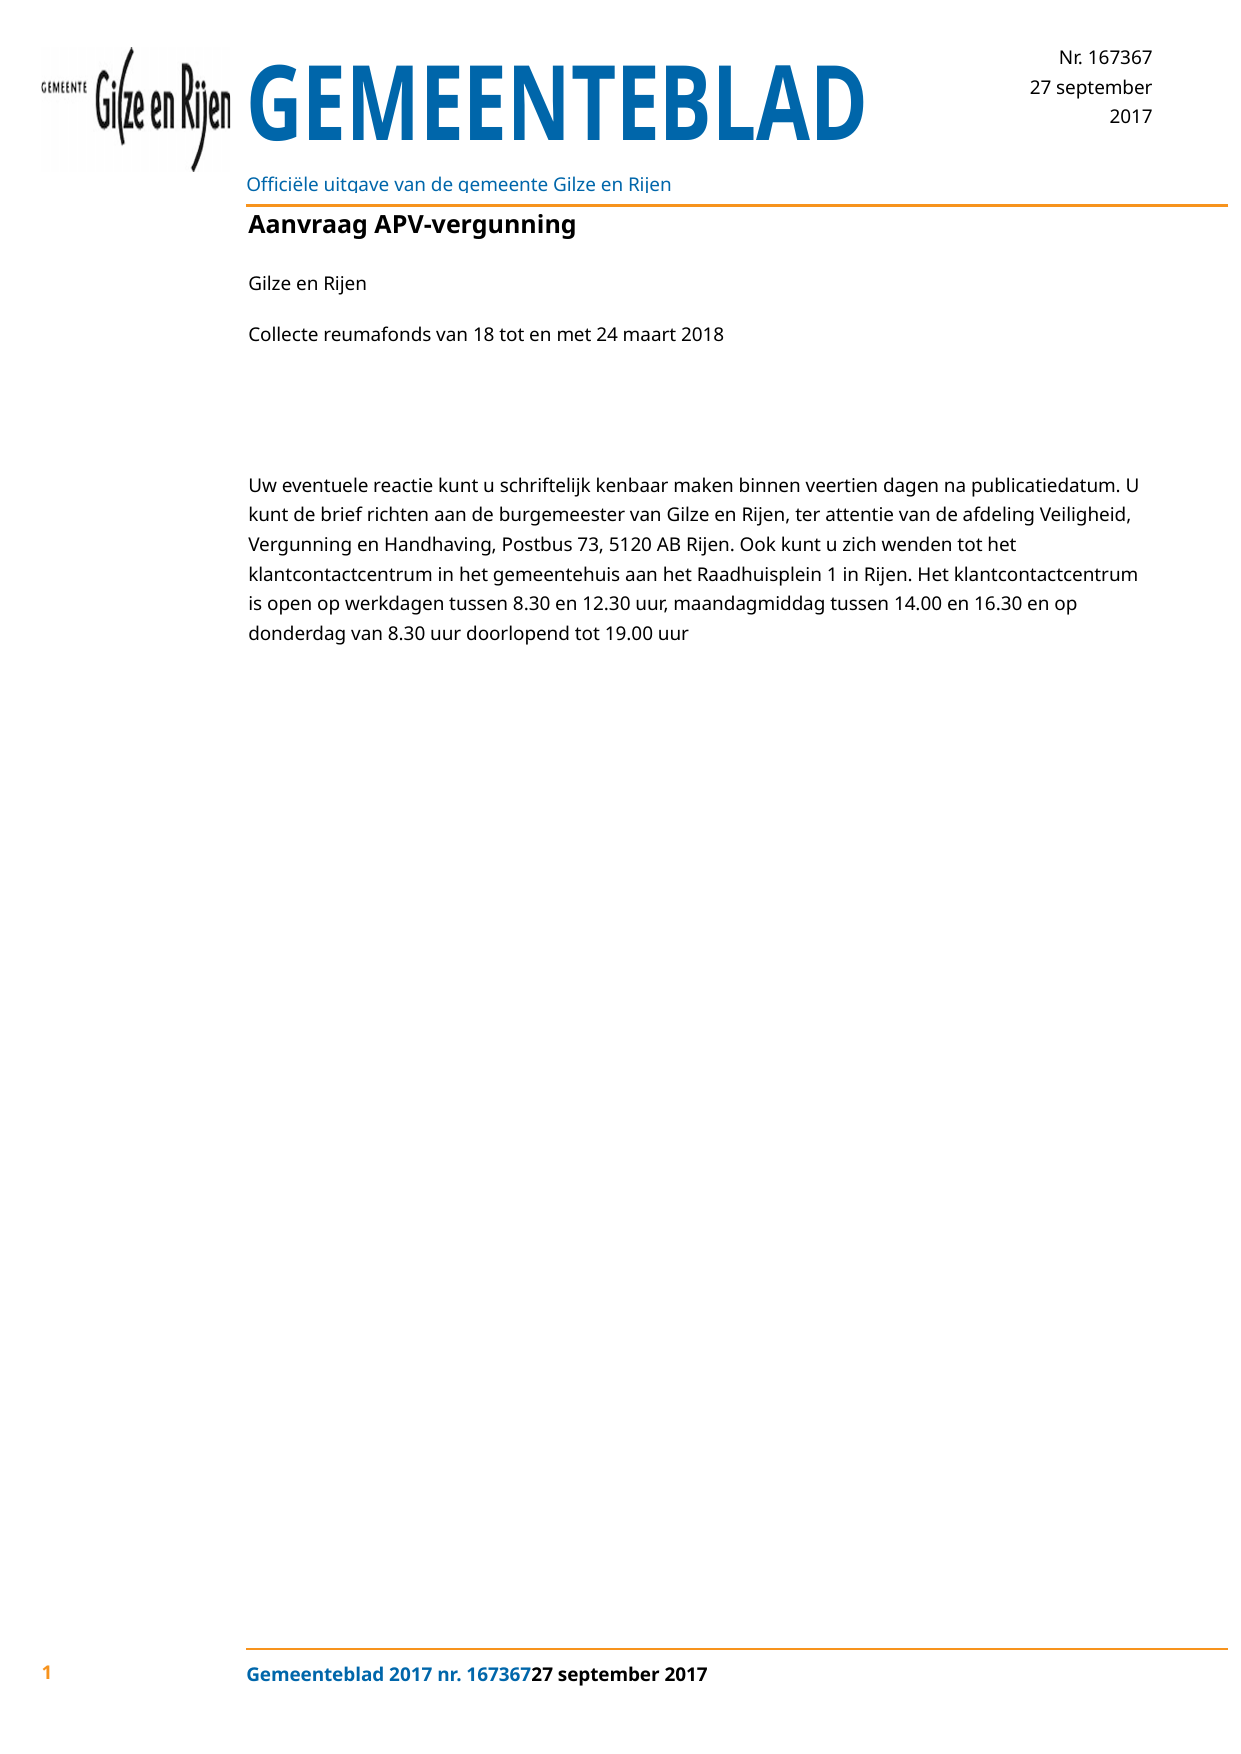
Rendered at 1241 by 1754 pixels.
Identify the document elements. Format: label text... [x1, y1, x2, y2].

text Collecte reumafonds van 18 tot en met 24 maart 2018 [248, 321, 1152, 346]
picture [41, 47, 231, 172]
text Uw eventuele reactie kunt u schriftelijk kenbaar maken binnen veertien dagen na publicatiedatum. U kunt de brief richten aan de burgemeester van Gilze en Rijen, ter attentie van de afdeling Veiligheid, Vergunning en Handhaving, Postbus 73, 5120 AB Rijen. Ook kunt u zich wenden tot het klantcontactcentrum in het gemeentehuis aan het Raadhuisplein 1 in Rijen. Het klantcontactcentrum is open op werkdagen tussen 8.30 en 12.30 uur, maandagmiddag tussen 14.00 en 16.30 en op donderdag van 8.30 uur doorlopend tot 19.00 uur [248, 472, 1152, 646]
text Gilze en Rijen [248, 270, 1152, 296]
text Aanvraag APV-vergunning [248, 207, 1152, 241]
